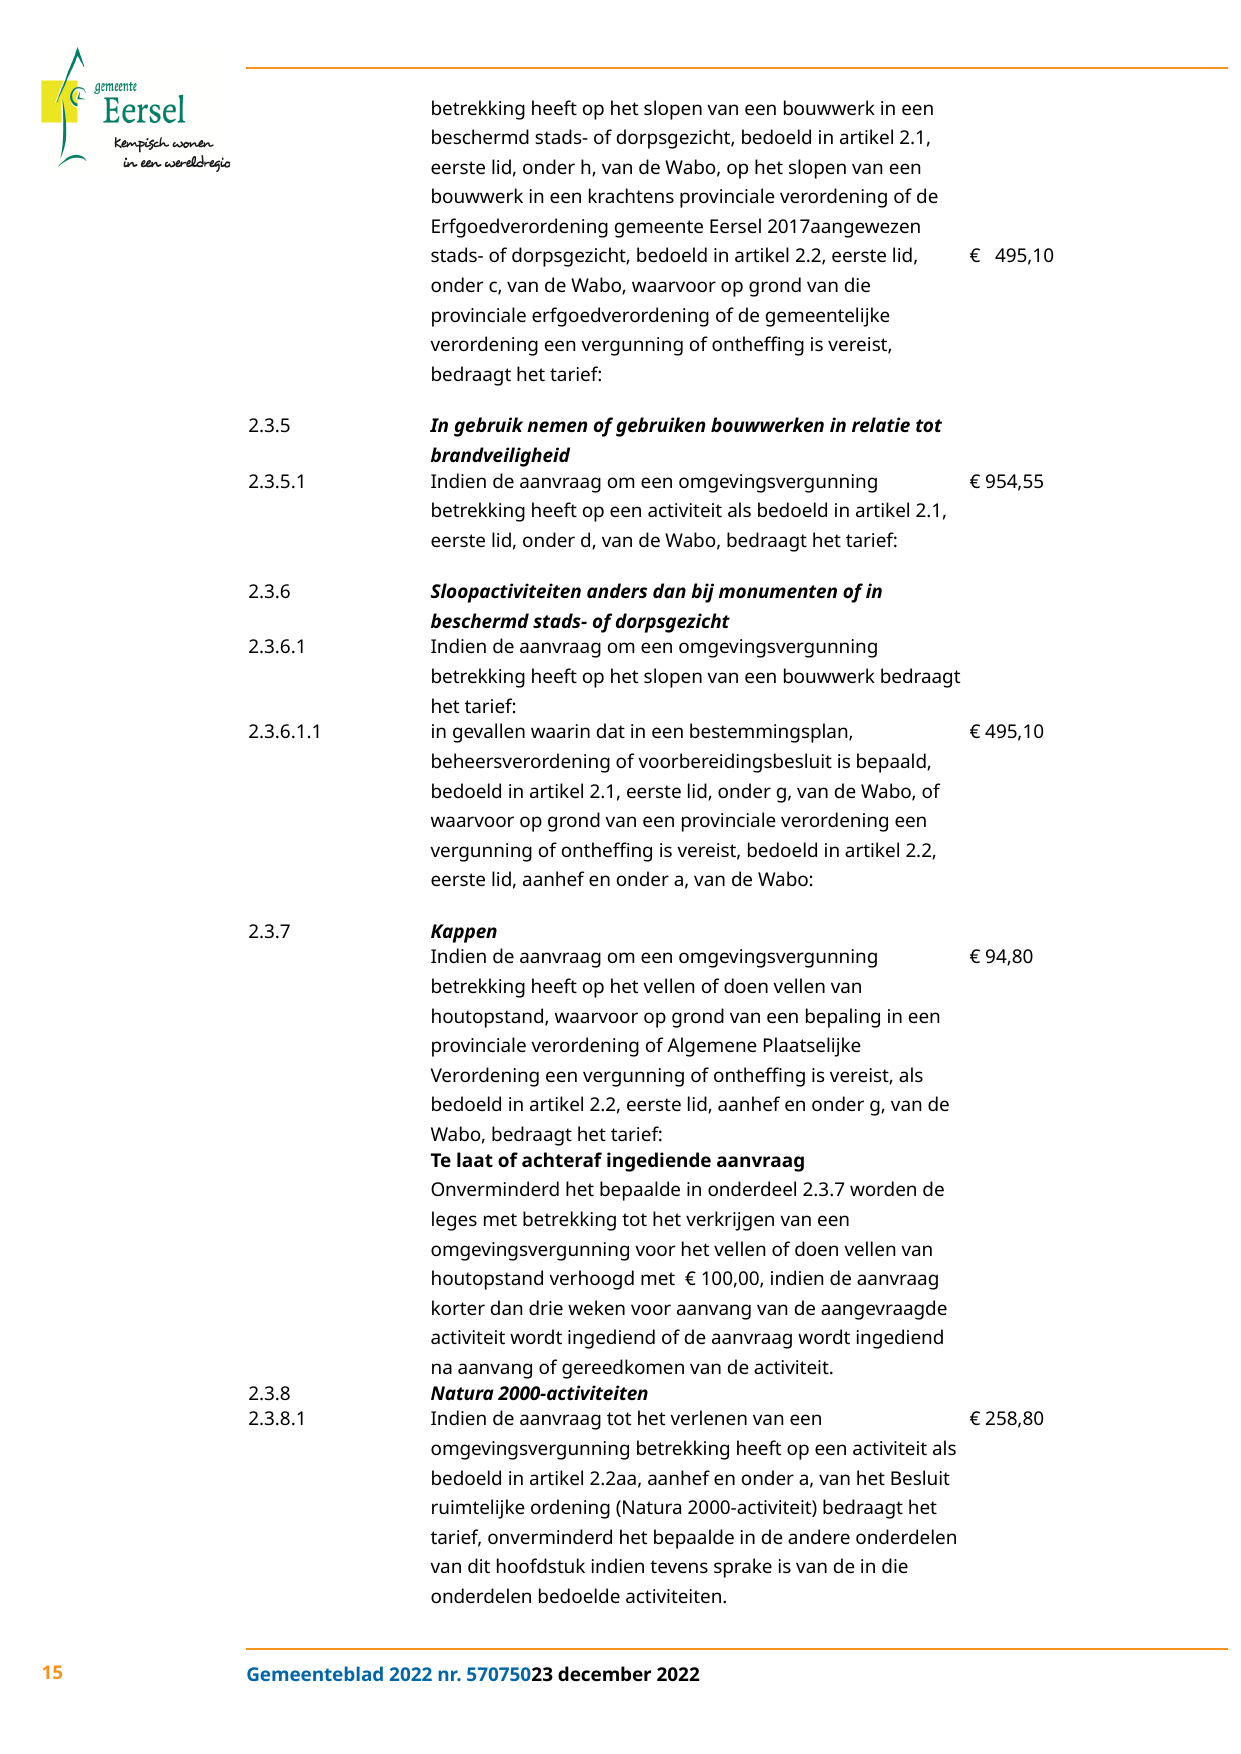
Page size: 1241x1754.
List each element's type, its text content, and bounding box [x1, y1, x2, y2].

table_cell Te laat of achteraf ingediende aanvraag Onverminderd het bepaalde in onderdeel 2.3.7 worden de leges met betrekking tot het verkrijgen van een omgevingsvergunning voor het vellen of doen vellen van houtopstand verhoogd met € 100,00, indien de aanvraag korter dan drie weken voor aanvang van de aangevraagde activiteit wordt ingediend of de aanvraag wordt ingediend na aanvang of gereedkomen van de activiteit. [430, 1147, 969, 1380]
table_cell [248, 95, 430, 387]
table_cell [430, 892, 969, 918]
table_cell 2.3.8.1 [248, 1406, 430, 1609]
table_cell 2.3.6.1 [248, 634, 430, 719]
table_cell Natura 2000-activiteiten [430, 1380, 969, 1406]
table_cell [969, 892, 1152, 918]
table_cell in gevallen waarin dat in een bestemmingsplan, beheersverordening of voorbereidingsbesluit is bepaald, bedoeld in artikel 2.1, eerste lid, onder g, van de Wabo, of waarvoor op grond van een provinciale verordening een vergunning of ontheffing is vereist, bedoeld in artikel 2.2, eerste lid, aanhef en onder a, van de Wabo: [430, 719, 969, 892]
table_cell [430, 553, 969, 578]
table_cell [969, 1380, 1152, 1406]
table_cell Indien de aanvraag tot het verlenen van een omgevingsvergunning betrekking heeft op een activiteit als bedoeld in artikel 2.2aa, aanhef en onder a, van het Besluit ruimtelijke ordening (Natura 2000-activiteit) bedraagt het tarief, onverminderd het bepaalde in de andere onderdelen van dit hoofdstuk indien tevens sprake is van de in die onderdelen bedoelde activiteiten. [430, 1406, 969, 1609]
table_cell betrekking heeft op het slopen van een bouwwerk in een beschermd stads- of dorpsgezicht, bedoeld in artikel 2.1, eerste lid, onder h, van de Wabo, op het slopen van een bouwwerk in een krachtens provinciale verordening of de Erfgoedverordening gemeente Eersel 2017aangewezen stads- of dorpsgezicht, bedoeld in artikel 2.2, eerste lid, onder c, van de Wabo, waarvoor op grond van die provinciale erfgoedverordening of de gemeentelijke verordening een vergunning of ontheffing is vereist, bedraagt het tarief: [430, 95, 969, 387]
table_cell € 954,55 [969, 468, 1152, 553]
table_cell [248, 387, 430, 412]
table_cell [248, 944, 430, 1147]
table_cell € 495,10 [969, 95, 1152, 387]
table_cell 2.3.6 [248, 579, 430, 634]
table_cell Indien de aanvraag om een omgevingsvergunning betrekking heeft op het slopen van een bouwwerk bedraagt het tarief: [430, 634, 969, 719]
table_cell 2.3.7 [248, 918, 430, 944]
table_cell 2.3.5.1 [248, 468, 430, 553]
table_cell [969, 387, 1152, 412]
table_cell Indien de aanvraag om een omgevingsvergunning betrekking heeft op een activiteit als bedoeld in artikel 2.1, eerste lid, onder d, van de Wabo, bedraagt het tarief: [430, 468, 969, 553]
table_cell [248, 1147, 430, 1380]
table_cell € 94,80 [969, 944, 1152, 1147]
table_cell [969, 553, 1152, 578]
table_cell [969, 579, 1152, 634]
table_cell € 258,80 [969, 1406, 1152, 1609]
table_cell [248, 553, 430, 578]
table_cell Sloopactiviteiten anders dan bij monumenten of in beschermd stads- of dorpsgezicht [430, 579, 969, 634]
table_cell € 495,10 [969, 719, 1152, 892]
table_cell Indien de aanvraag om een omgevingsvergunning betrekking heeft op het vellen of doen vellen van houtopstand, waarvoor op grond van een bepaling in een provinciale verordening of Algemene Plaatselijke Verordening een vergunning of ontheffing is vereist, als bedoeld in artikel 2.2, eerste lid, aanhef en onder g, van de Wabo, bedraagt het tarief: [430, 944, 969, 1147]
table_cell Kappen [430, 918, 969, 944]
table_cell In gebruik nemen of gebruiken bouwwerken in relatie tot brandveiligheid [430, 413, 969, 468]
table_cell 2.3.6.1.1 [248, 719, 430, 892]
table_cell [248, 892, 430, 918]
table_cell [969, 634, 1152, 719]
table_cell [430, 387, 969, 412]
table_cell [969, 413, 1152, 468]
table_cell [969, 918, 1152, 944]
table_cell [969, 1147, 1152, 1380]
table_cell 2.3.8 [248, 1380, 430, 1406]
picture [41, 47, 231, 172]
table_cell 2.3.5 [248, 413, 430, 468]
